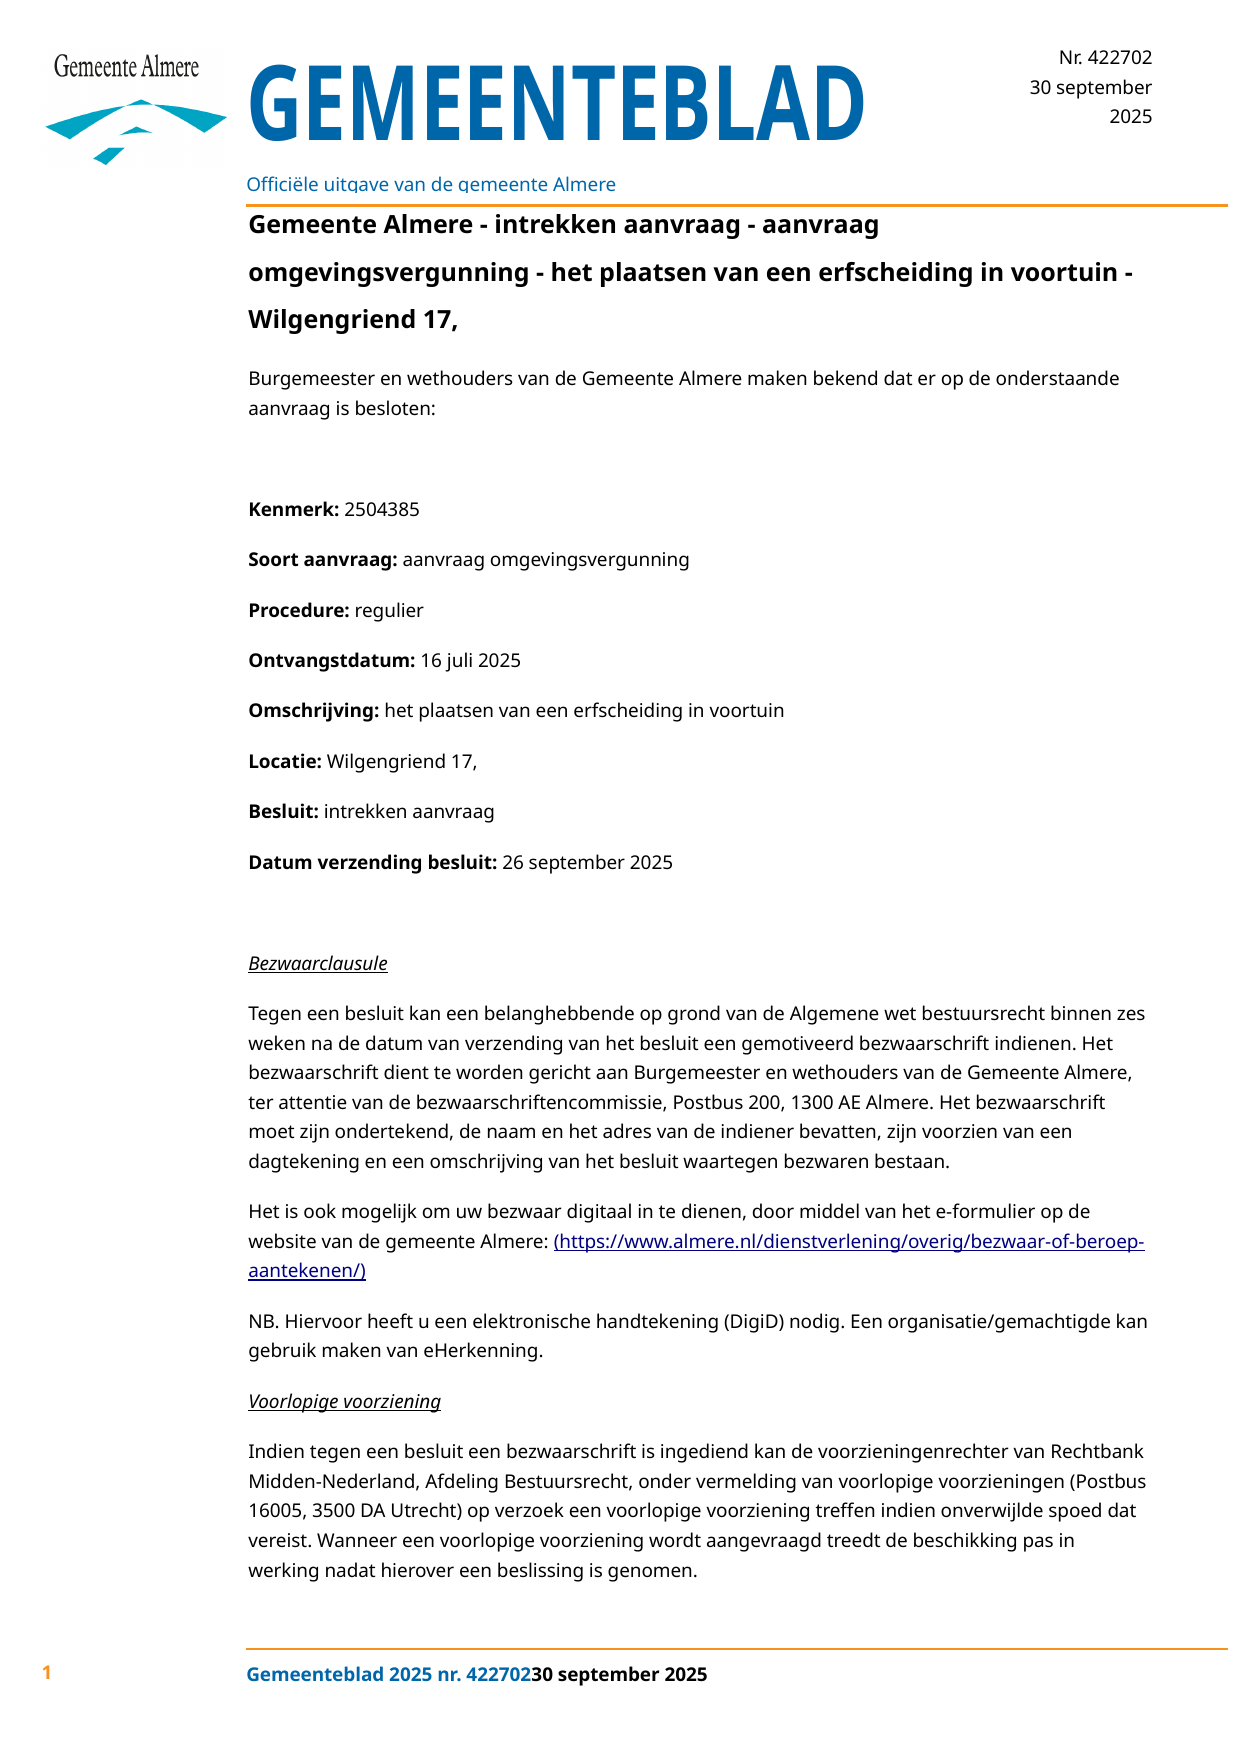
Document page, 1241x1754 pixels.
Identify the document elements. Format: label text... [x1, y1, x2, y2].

text Bezwaarclausule [248, 950, 1152, 975]
text Soort aanvraag: aanvraag omgevingsvergunning [248, 546, 1152, 572]
text Burgemeester en wethouders van de Gemeente Almere maken bekend dat er op de onderstaande aanvraag is besloten: [248, 366, 1152, 421]
text Omschrijving: het plaatsen van een erfscheiding in voortuin [248, 698, 1152, 723]
text Besluit: intrekken aanvraag [248, 798, 1152, 824]
text Voorlopige voorziening [248, 1388, 1152, 1414]
text Het is ook mogelijk om uw bezwaar digitaal in te dienen, door middel van het e-formulier op de website van de gemeente Almere: (https://www.almere.nl/dienstverlening/overig/bezwaar-of-beroep-aantekenen/) [248, 1198, 1152, 1283]
text Indien tegen een besluit een bezwaarschrift is ingediend kan de voorzieningenrechter van Rechtbank Midden-Nederland, Afdeling Bestuursrecht, onder vermelding van voorlopige voorzieningen (Postbus 16005, 3500 DA Utrecht) op verzoek een voorlopige voorziening treffen indien onverwijlde spoed dat vereist. Wanneer een voorlopige voorziening wordt aangevraagd treedt de beschikking pas in werking nadat hierover een beslissing is genomen. [248, 1438, 1152, 1582]
text Tegen een besluit kan een belanghebbende op grond van de Algemene wet bestuursrecht binnen zes weken na de datum van verzending van het besluit een gemotiveerd bezwaarschrift indienen. Het bezwaarschrift dient te worden gericht aan Burgemeester en wethouders van de Gemeente Almere, ter attentie van de bezwaarschriftencommissie, Postbus 200, 1300 AE Almere. Het bezwaarschrift moet zijn ondertekend, de naam en het adres van de indiener bevatten, zijn voorzien van een dagtekening en een omschrijving van het besluit waartegen bezwaren bestaan. [248, 1000, 1152, 1174]
text Datum verzending besluit: 26 september 2025 [248, 849, 1152, 874]
text Ontvangstdatum: 16 juli 2025 [248, 647, 1152, 673]
picture [41, 47, 231, 172]
text NB. Hiervoor heeft u een elektronische handtekening (DigiD) nodig. Een organisatie/gemachtigde kan gebruik maken van eHerkenning. [248, 1308, 1152, 1363]
text Procedure: regulier [248, 597, 1152, 622]
text Kenmerk: 2504385 [248, 496, 1152, 522]
text Gemeente Almere - intrekken aanvraag - aanvraag omgevingsvergunning - het plaatsen van een erfscheiding in voortuin - Wilgengriend 17, [248, 207, 1152, 336]
text Locatie: Wilgengriend 17, [248, 748, 1152, 774]
